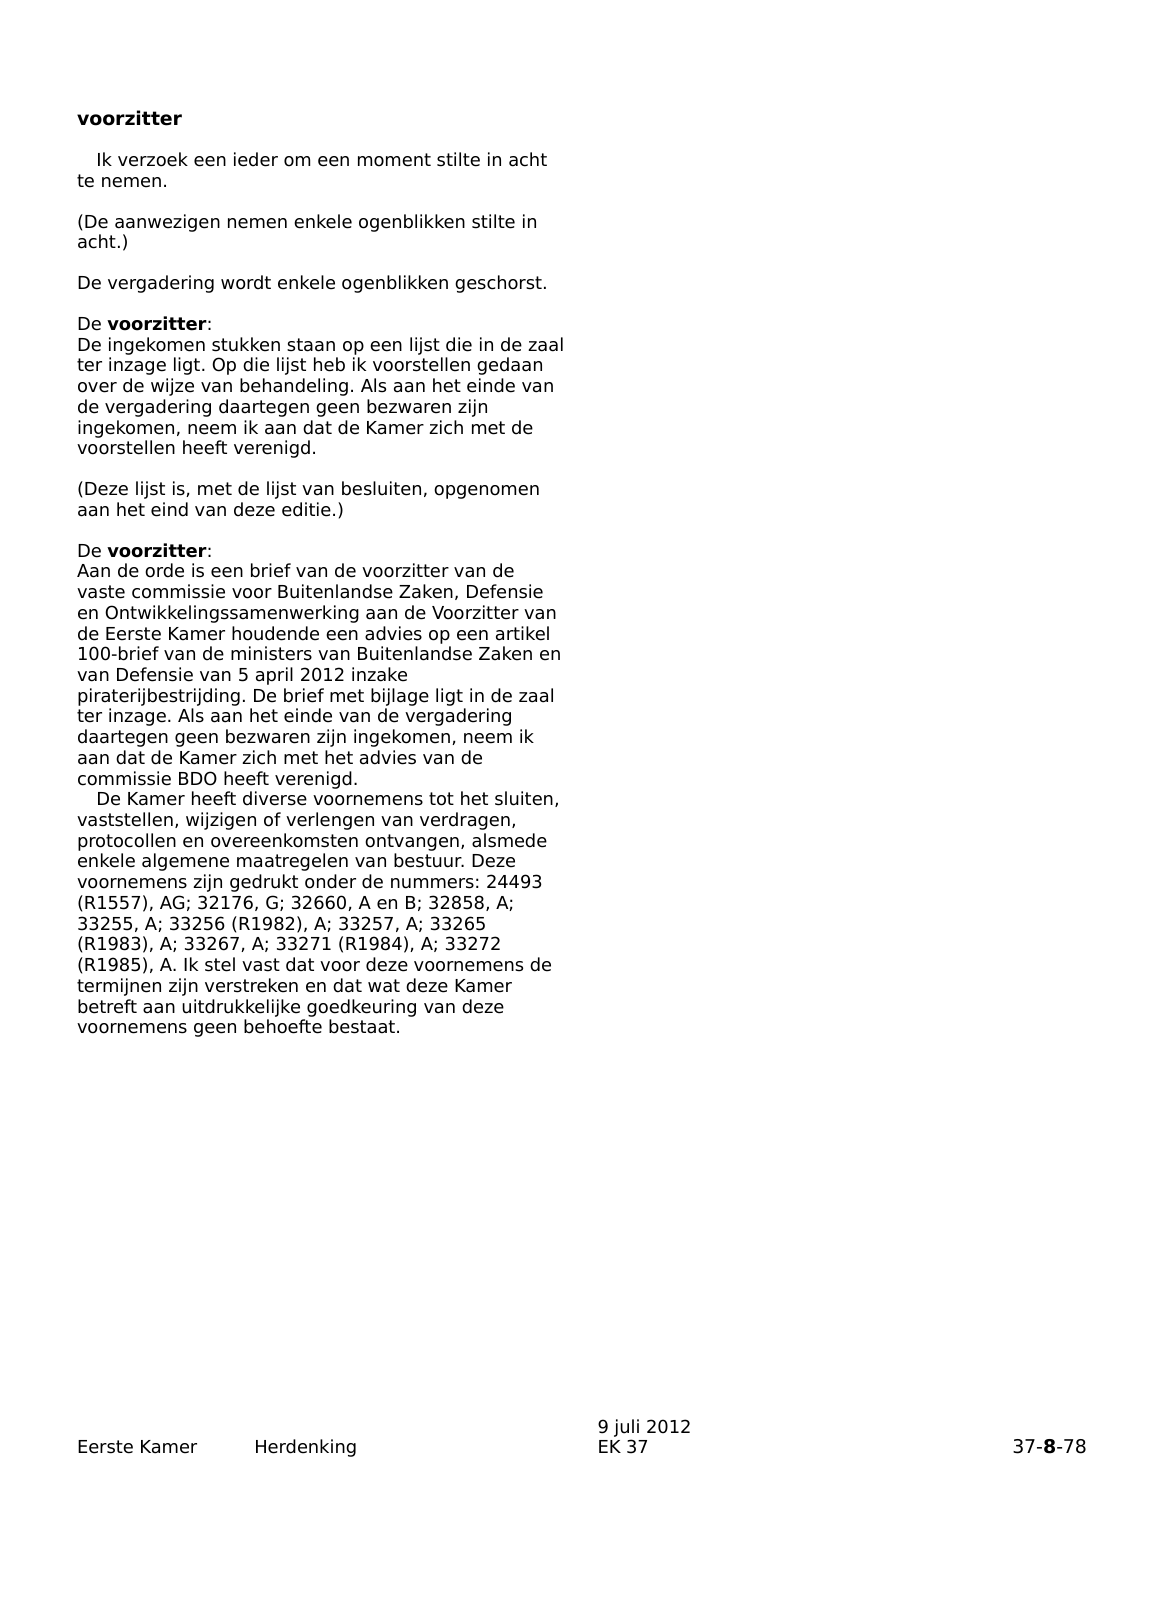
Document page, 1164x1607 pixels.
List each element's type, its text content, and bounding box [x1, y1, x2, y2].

text Aan de orde is een brief van de voorzitter van de vaste commissie voor Buitenlandse Zaken, Defensie en Ontwikkelingssamenwerking aan de Voorzitter van de Eerste Kamer houdende een advies op een artikel 100-brief van de ministers van Buitenlandse Zaken en van Defensie van 5 april 2012 inzake piraterijbestrijding. De brief met bijlage ligt in de zaal ter inzage. Als aan het einde van de vergadering daartegen geen bezwaren zijn ingekomen, neem ik aan dat de Kamer zich met het advies van de commissie BDO heeft verenigd. [77, 561, 567, 789]
text De ingekomen stukken staan op een lijst die in de zaal ter inzage ligt. Op die lijst heb ik voorstellen gedaan over de wijze van behandeling. Als aan het einde van de vergadering daartegen geen bezwaren zijn ingekomen, neem ik aan dat de Kamer zich met de voorstellen heeft verenigd. [77, 334, 567, 459]
text De voorzitter: [77, 314, 567, 334]
text De vergadering wordt enkele ogenblikken geschorst. [77, 273, 567, 294]
text De voorzitter: [77, 540, 567, 561]
text (Deze lijst is, met de lijst van besluiten, opgenomen aan het eind van deze editie.) [77, 479, 567, 520]
text De Kamer heeft diverse voornemens tot het sluiten, vaststellen, wijzigen of verlengen van verdragen, protocollen en overeenkomsten ontvangen, alsmede enkele algemene maatregelen van bestuur. Deze voornemens zijn gedrukt onder de nummers: 24493 (R1557), AG; 32176, G; 32660, A en B; 32858, A; 33255, A; 33256 (R1982), A; 33257, A; 33265 (R1983), A; 33267, A; 33271 (R1984), A; 33272 (R1985), A. Ik stel vast dat voor deze voornemens de termijnen zijn verstreken en dat wat deze Kamer betreft aan uitdrukkelijke goedkeuring van deze voornemens geen behoefte bestaat. [77, 789, 567, 1038]
text Ik verzoek een ieder om een moment stilte in acht te nemen. [77, 150, 567, 192]
text (De aanwezigen nemen enkele ogenblikken stilte in acht.) [77, 212, 567, 253]
